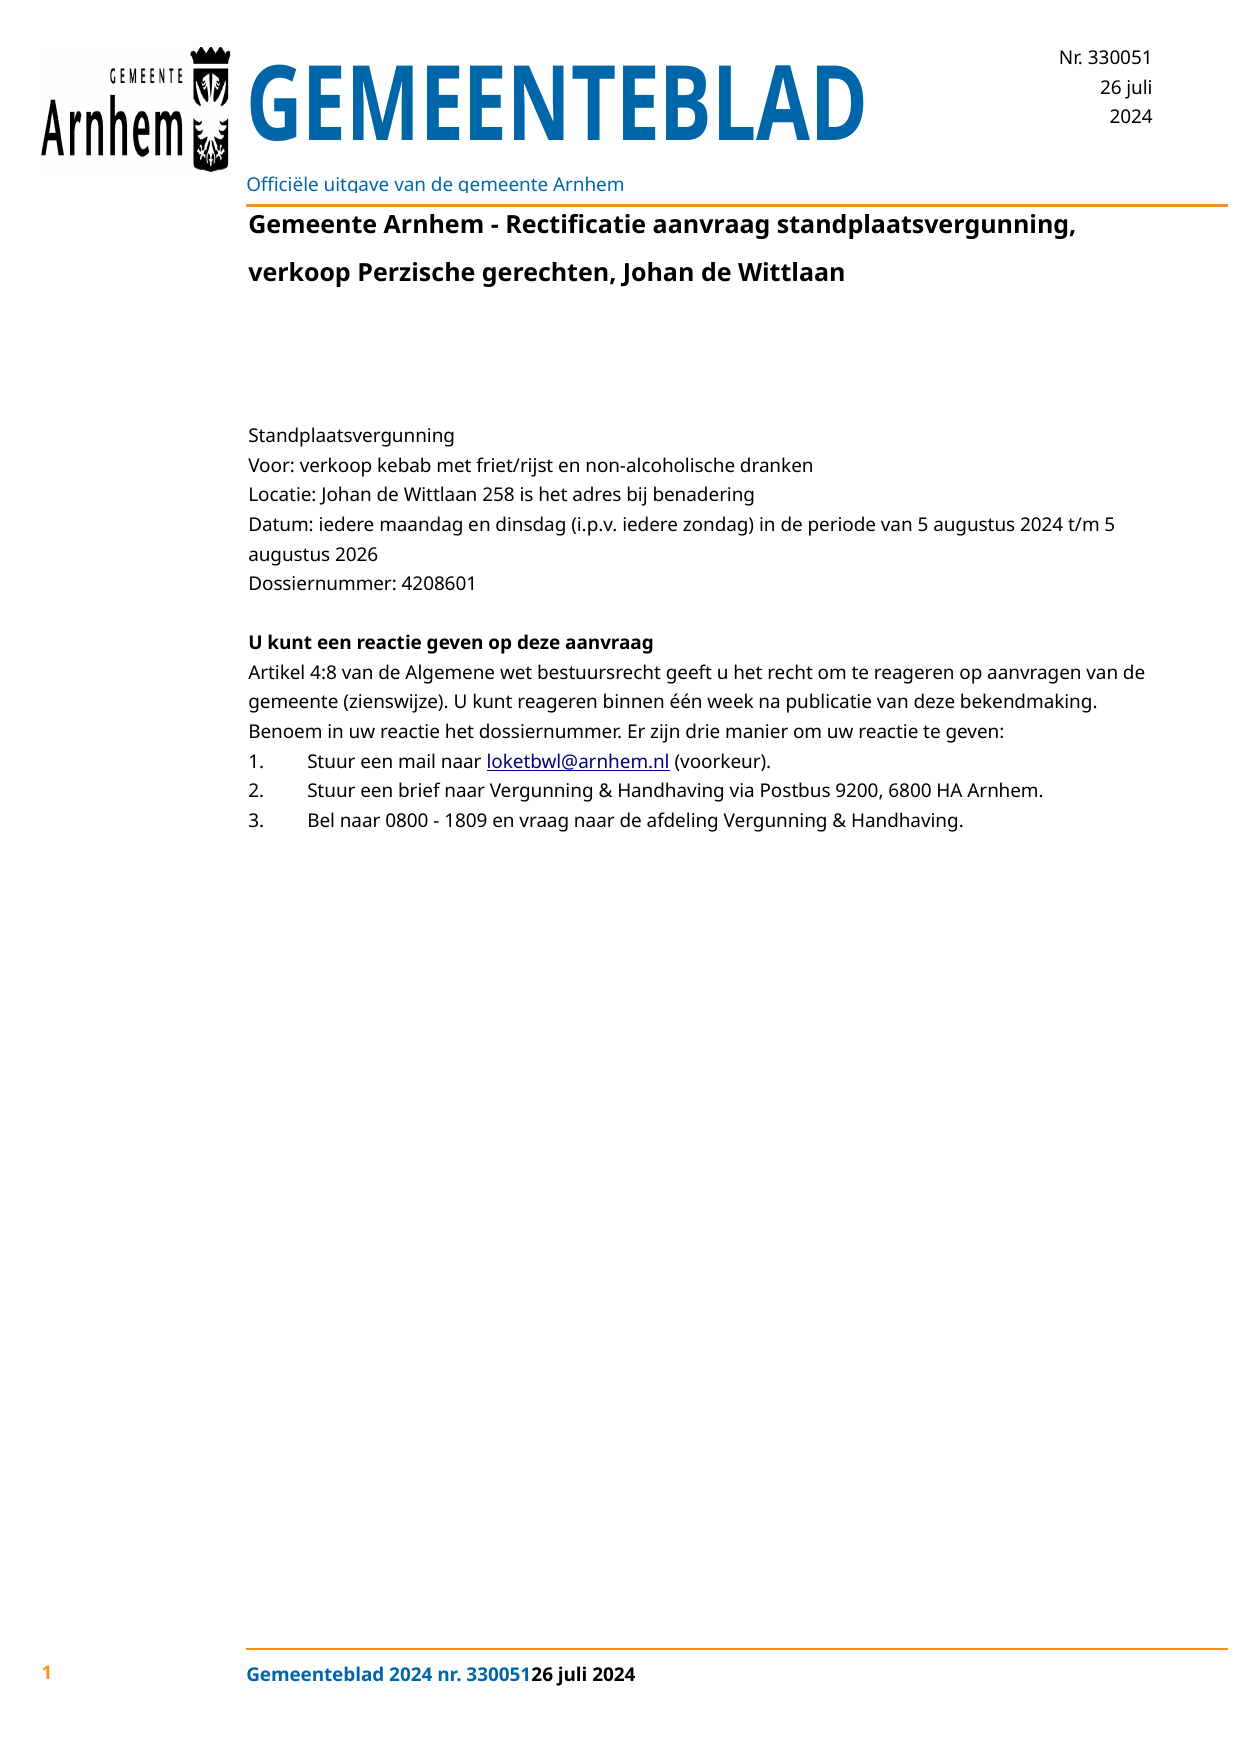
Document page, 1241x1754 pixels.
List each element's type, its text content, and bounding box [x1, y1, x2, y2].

text Standplaatsvergunning [248, 422, 1152, 448]
picture [41, 47, 231, 172]
text Gemeente Arnhem - Rectificatie aanvraag standplaatsvergunning, verkoop Perzische gerechten, Johan de Wittlaan [248, 207, 1152, 288]
list Bel naar 0800 - 1809 en vraag naar de afdeling Vergunning & Handhaving. [248, 807, 1152, 833]
text U kunt een reactie geven op deze aanvraag [248, 629, 1152, 655]
text Locatie: Johan de Wittlaan 258 is het adres bij benadering [248, 482, 1152, 507]
list Stuur een mail naar loketbwl@arnhem.nl (voorkeur). [248, 748, 1152, 774]
text Voor: verkoop kebab met friet/rijst en non-alcoholische dranken [248, 452, 1152, 478]
text Dossiernummer: 4208601 [248, 570, 1152, 596]
list Stuur een brief naar Vergunning & Handhaving via Postbus 9200, 6800 HA Arnhem. [248, 777, 1152, 803]
text Artikel 4:8 van de Algemene wet bestuursrecht geeft u het recht om te reageren op aanvragen van de gemeente (zienswijze). U kunt reageren binnen één week na publicatie van deze bekendmaking. Benoem in uw reactie het dossiernummer. Er zijn drie manier om uw reactie te geven: [248, 659, 1152, 744]
text Datum: iedere maandag en dinsdag (i.p.v. iedere zondag) in de periode van 5 augustus 2024 t/m 5 augustus 2026 [248, 511, 1152, 567]
